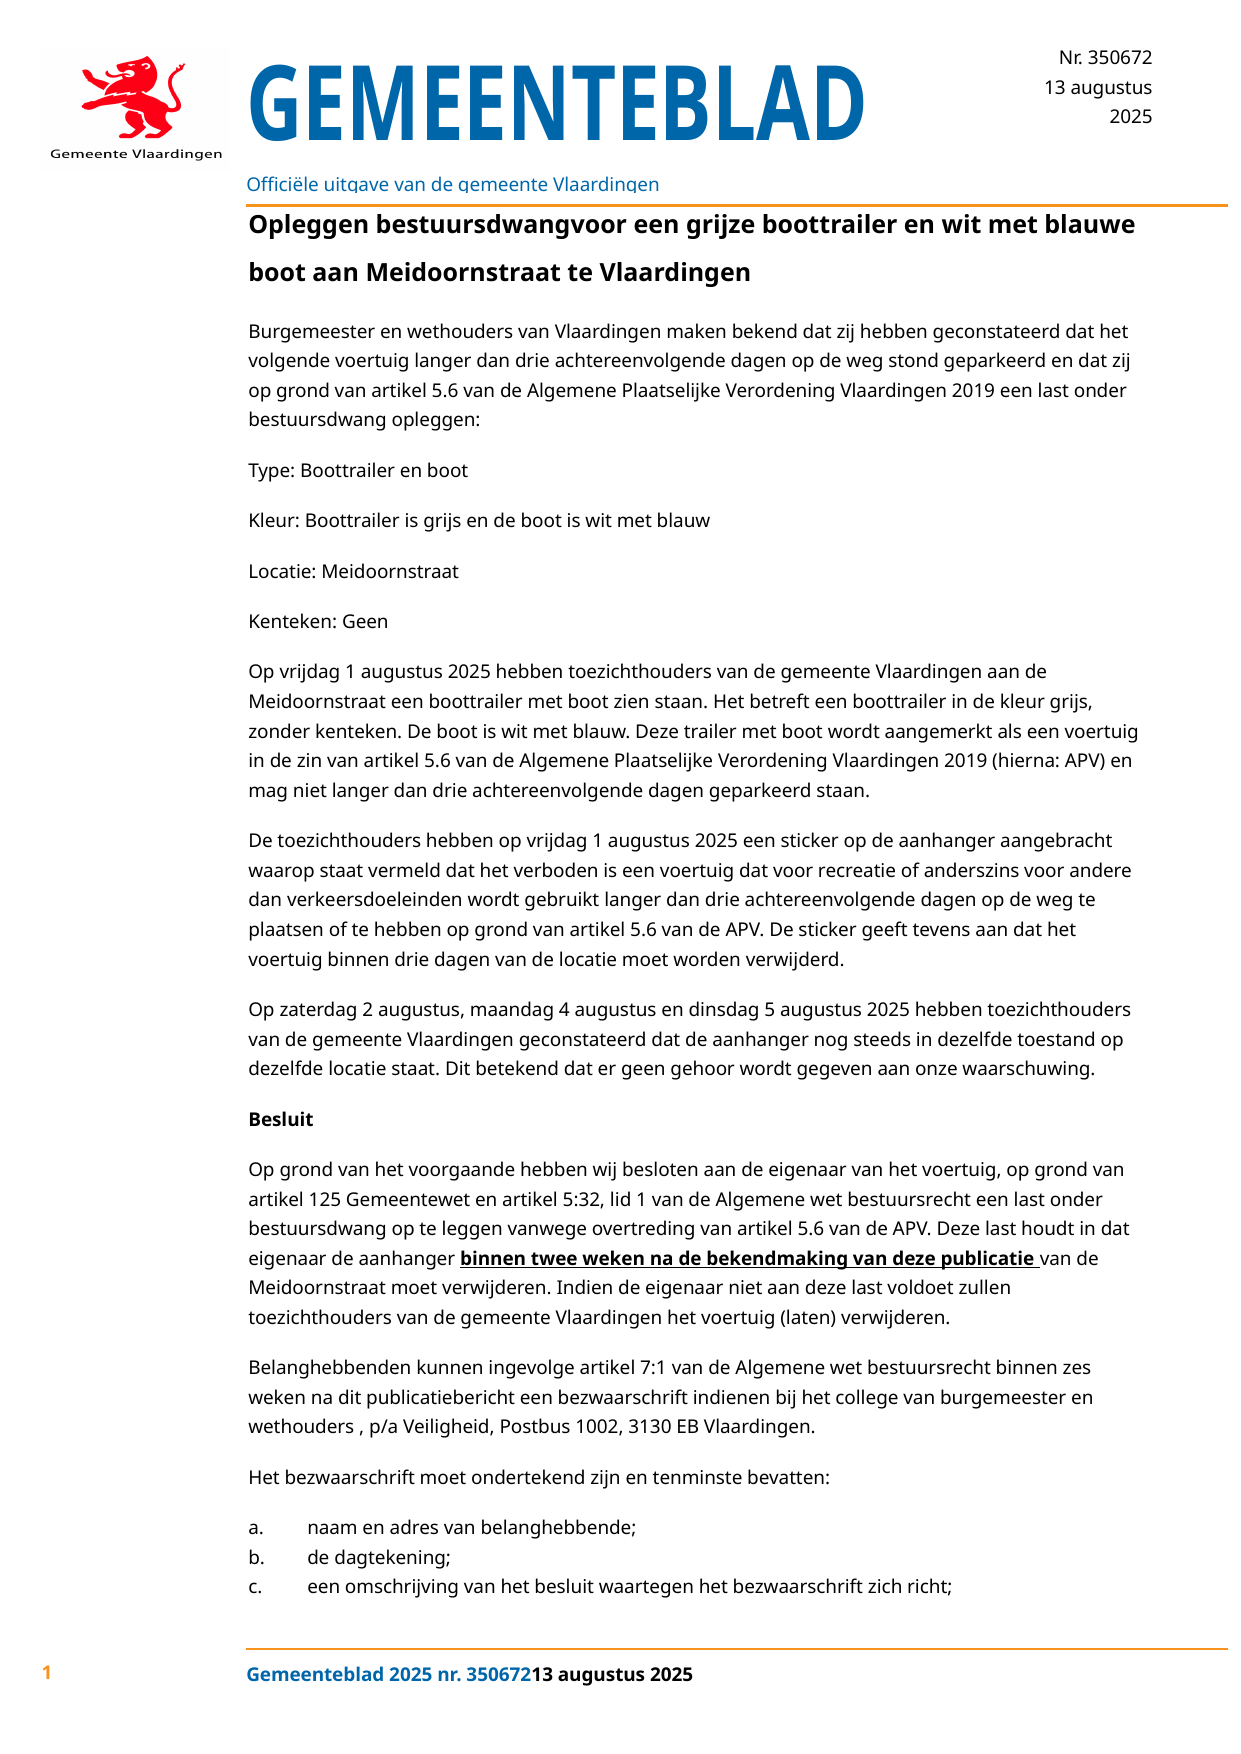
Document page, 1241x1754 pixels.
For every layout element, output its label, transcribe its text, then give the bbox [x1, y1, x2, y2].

text Kenteken: Geen [248, 608, 1152, 634]
text Kleur: Boottrailer is grijs en de boot is wit met blauw [248, 507, 1152, 533]
text Locatie: Meidoornstraat [248, 558, 1152, 584]
text Op zaterdag 2 augustus, maandag 4 augustus en dinsdag 5 augustus 2025 hebben toezichthouders van de gemeente Vlaardingen geconstateerd dat de aanhanger nog steeds in dezelfde toestand op dezelfde locatie staat. Dit betekend dat er geen gehoor wordt gegeven aan onze waarschuwing. [248, 996, 1152, 1081]
text Burgemeester en wethouders van Vlaardingen maken bekend dat zij hebben geconstateerd dat het volgende voertuig langer dan drie achtereenvolgende dagen op de weg stond geparkeerd en dat zij op grond van artikel 5.6 van de Algemene Plaatselijke Verordening Vlaardingen 2019 een last onder bestuursdwang opleggen: [248, 318, 1152, 432]
list naam en adres van belanghebbende; [248, 1514, 1152, 1540]
list een omschrijving van het besluit waartegen het bezwaarschrift zich richt; [248, 1574, 1152, 1599]
text De toezichthouders hebben op vrijdag 1 augustus 2025 een sticker op de aanhanger aangebracht waarop staat vermeld dat het verboden is een voertuig dat voor recreatie of anderszins voor andere dan verkeersdoeleinden wordt gebruikt langer dan drie achtereenvolgende dagen op de weg te plaatsen of te hebben op grond van artikel 5.6 van de APV. De sticker geeft tevens aan dat het voertuig binnen drie dagen van de locatie moet worden verwijderd. [248, 827, 1152, 972]
text Op grond van het voorgaande hebben wij besloten aan de eigenaar van het voertuig, op grond van artikel 125 Gemeentewet en artikel 5:32, lid 1 van de Algemene wet bestuursrecht een last onder bestuursdwang op te leggen vanwege overtreding van artikel 5.6 van de APV. Deze last houdt in dat eigenaar de aanhanger binnen twee weken na de bekendmaking van deze publicatie van de Meidoornstraat moet verwijderen. Indien de eigenaar niet aan deze last voldoet zullen toezichthouders van de gemeente Vlaardingen het voertuig (laten) verwijderen. [248, 1156, 1152, 1330]
list de dagtekening; [248, 1544, 1152, 1570]
text Opleggen bestuursdwangvoor een grijze boottrailer en wit met blauwe boot aan Meidoornstraat te Vlaardingen [248, 207, 1152, 288]
text Belanghebbenden kunnen ingevolge artikel 7:1 van de Algemene wet bestuursrecht binnen zes weken na dit publicatiebericht een bezwaarschrift indienen bij het college van burgemeester en wethouders , p/a Veiligheid, Postbus 1002, 3130 EB Vlaardingen. [248, 1354, 1152, 1439]
picture [41, 47, 231, 172]
text Besluit [248, 1106, 1152, 1132]
text Op vrijdag 1 augustus 2025 hebben toezichthouders van de gemeente Vlaardingen aan de Meidoornstraat een boottrailer met boot zien staan. Het betreft een boottrailer in de kleur grijs, zonder kenteken. De boot is wit met blauw. Deze trailer met boot wordt aangemerkt als een voertuig in de zin van artikel 5.6 van de Algemene Plaatselijke Verordening Vlaardingen 2019 (hierna: APV) en mag niet langer dan drie achtereenvolgende dagen geparkeerd staan. [248, 659, 1152, 803]
text Type: Boottrailer en boot [248, 457, 1152, 483]
text Het bezwaarschrift moet ondertekend zijn en tenminste bevatten: [248, 1464, 1152, 1490]
